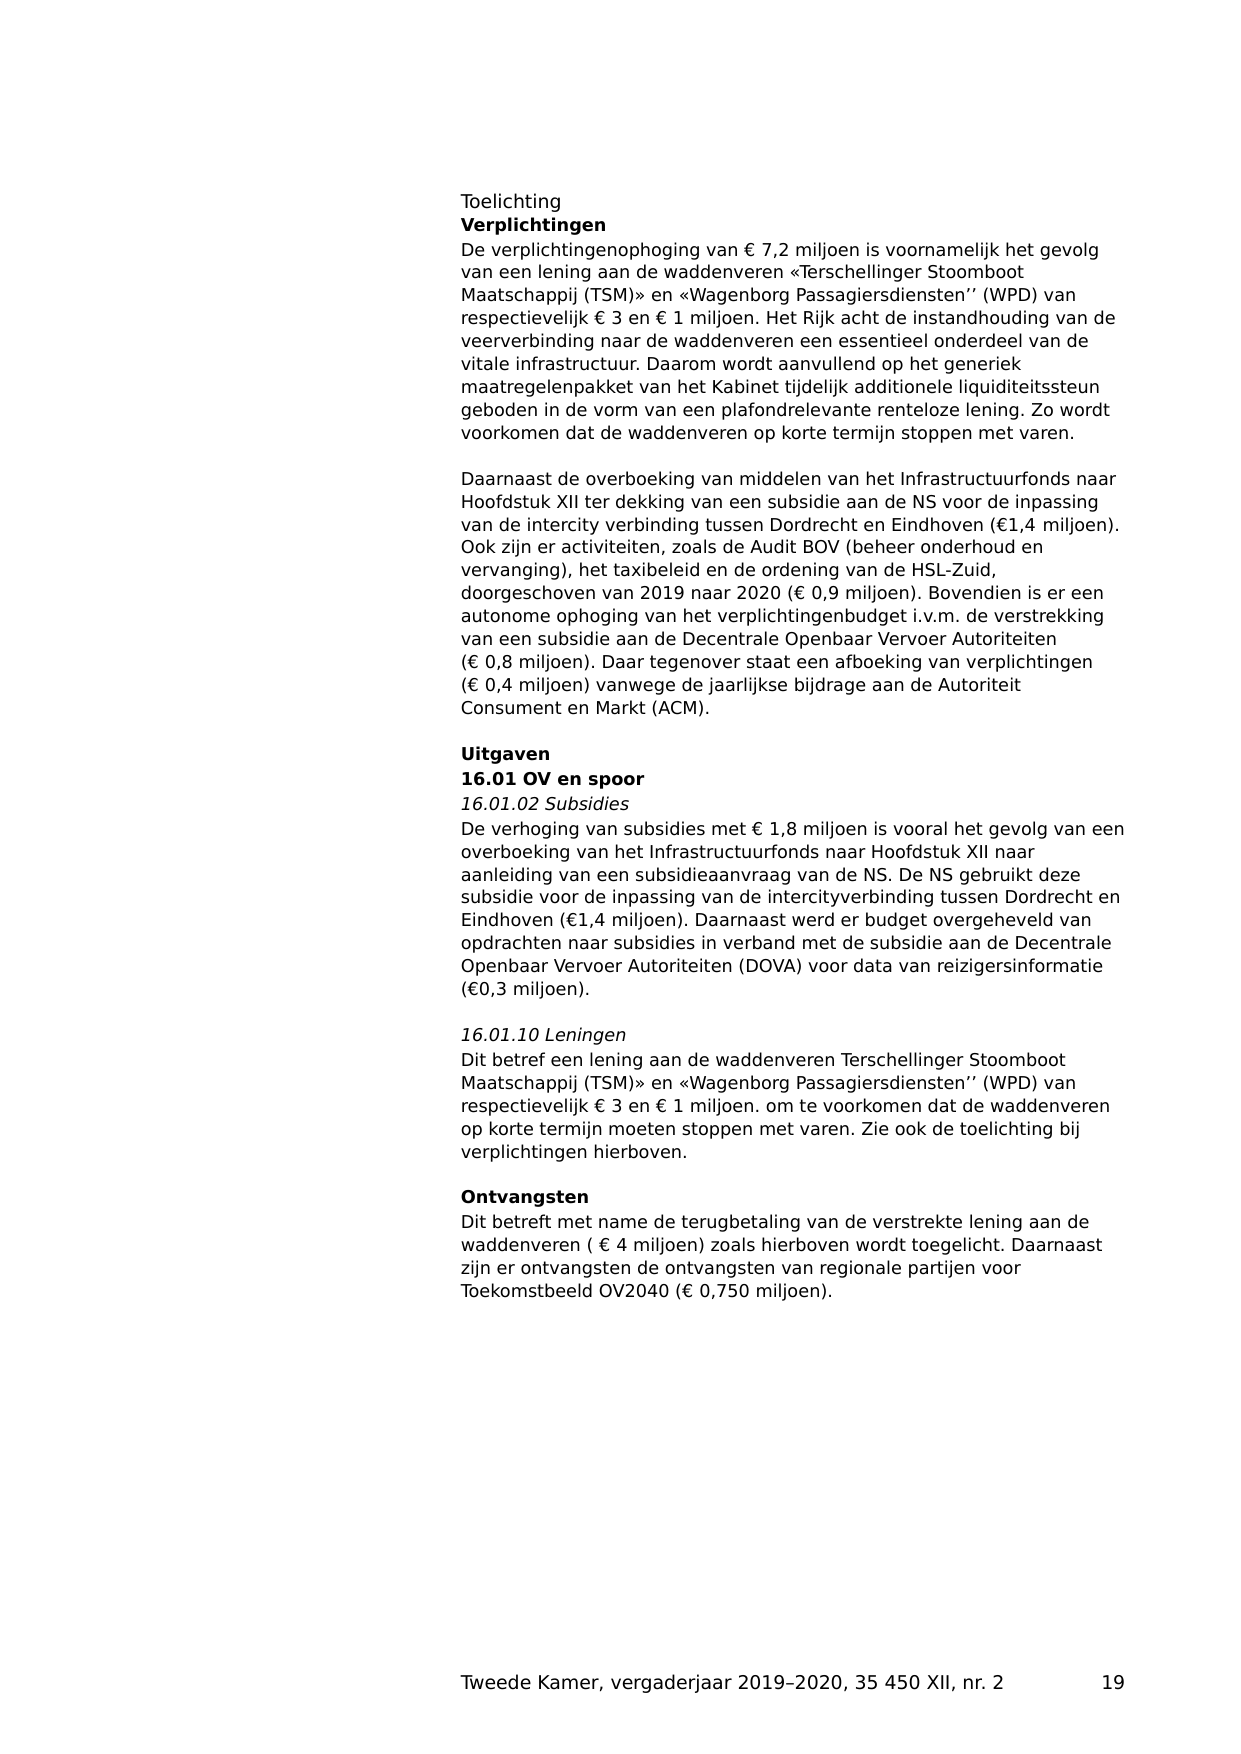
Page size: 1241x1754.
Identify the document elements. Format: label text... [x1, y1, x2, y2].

title Toelichting [461, 191, 1125, 213]
text Uitgaven [461, 742, 1125, 765]
text 16.01 OV en spoor [461, 767, 1125, 790]
text De verhoging van subsidies met € 1,8 miljoen is vooral het gevolg van een overboeking van het Infrastructuurfonds naar Hoofdstuk XII naar aanleiding van een subsidieaanvraag van de NS. De NS gebruikt deze subsidie voor de inpassing van de intercityverbinding tussen Dordrecht en Eindhoven (€1,4 miljoen). Daarnaast werd er budget overgeheveld van opdrachten naar subsidies in verband met de subsidie aan de Decentrale Openbaar Vervoer Autoriteiten (DOVA) voor data van reizigersinformatie (€0,3 miljoen). [461, 817, 1125, 1000]
text Daarnaast de overboeking van middelen van het Infrastructuurfonds naar Hoofdstuk XII ter dekking van een subsidie aan de NS voor de inpassing van de intercity verbinding tussen Dordrecht en Eindhoven (€1,4 miljoen). Ook zijn er activiteiten, zoals de Audit BOV (beheer onderhoud en vervanging), het taxibeleid en de ordening van de HSL-Zuid, doorgeschoven van 2019 naar 2020 (€ 0,9 miljoen). Bovendien is er een autonome ophoging van het verplichtingenbudget i.v.m. de verstrekking van een subsidie aan de Decentrale Openbaar Vervoer Autoriteiten (€ 0,8 miljoen). Daar tegenover staat een afboeking van verplichtingen (€ 0,4 miljoen) vanwege de jaarlijkse bijdrage aan de Autoriteit Consument en Markt (ACM). [461, 467, 1125, 719]
text Dit betref een lening aan de waddenveren Terschellinger Stoomboot Maatschappij (TSM)» en «Wagenborg Passagiersdiensten’’ (WPD) van respectievelijk € 3 en € 1 miljoen. om te voorkomen dat de waddenveren op korte termijn moeten stoppen met varen. Zie ook de toelichting bij verplichtingen hierboven. [461, 1048, 1125, 1163]
text 16.01.02 Subsidies [461, 792, 1125, 815]
text Ontvangsten [461, 1186, 1125, 1208]
text 16.01.10 Leningen [461, 1023, 1125, 1046]
text Verplichtingen [461, 213, 1125, 236]
text De verplichtingenophoging van € 7,2 miljoen is voornamelijk het gevolg van een lening aan de waddenveren «Terschellinger Stoomboot Maatschappij (TSM)» en «Wagenborg Passagiersdiensten’’ (WPD) van respectievelijk € 3 en € 1 miljoen. Het Rijk acht de instandhouding van de veerverbinding naar de waddenveren een essentieel onderdeel van de vitale infrastructuur. Daarom wordt aanvullend op het generiek maatregelenpakket van het Kabinet tijdelijk additionele liquiditeitssteun geboden in de vorm van een plafondrelevante renteloze lening. Zo wordt voorkomen dat de waddenveren op korte termijn stoppen met varen. [461, 238, 1125, 444]
text Dit betreft met name de terugbetaling van de verstrekte lening aan de waddenveren ( € 4 miljoen) zoals hierboven wordt toegelicht. Daarnaast zijn er ontvangsten de ontvangsten van regionale partijen voor Toekomstbeeld OV2040 (€ 0,750 miljoen). [461, 1211, 1125, 1302]
